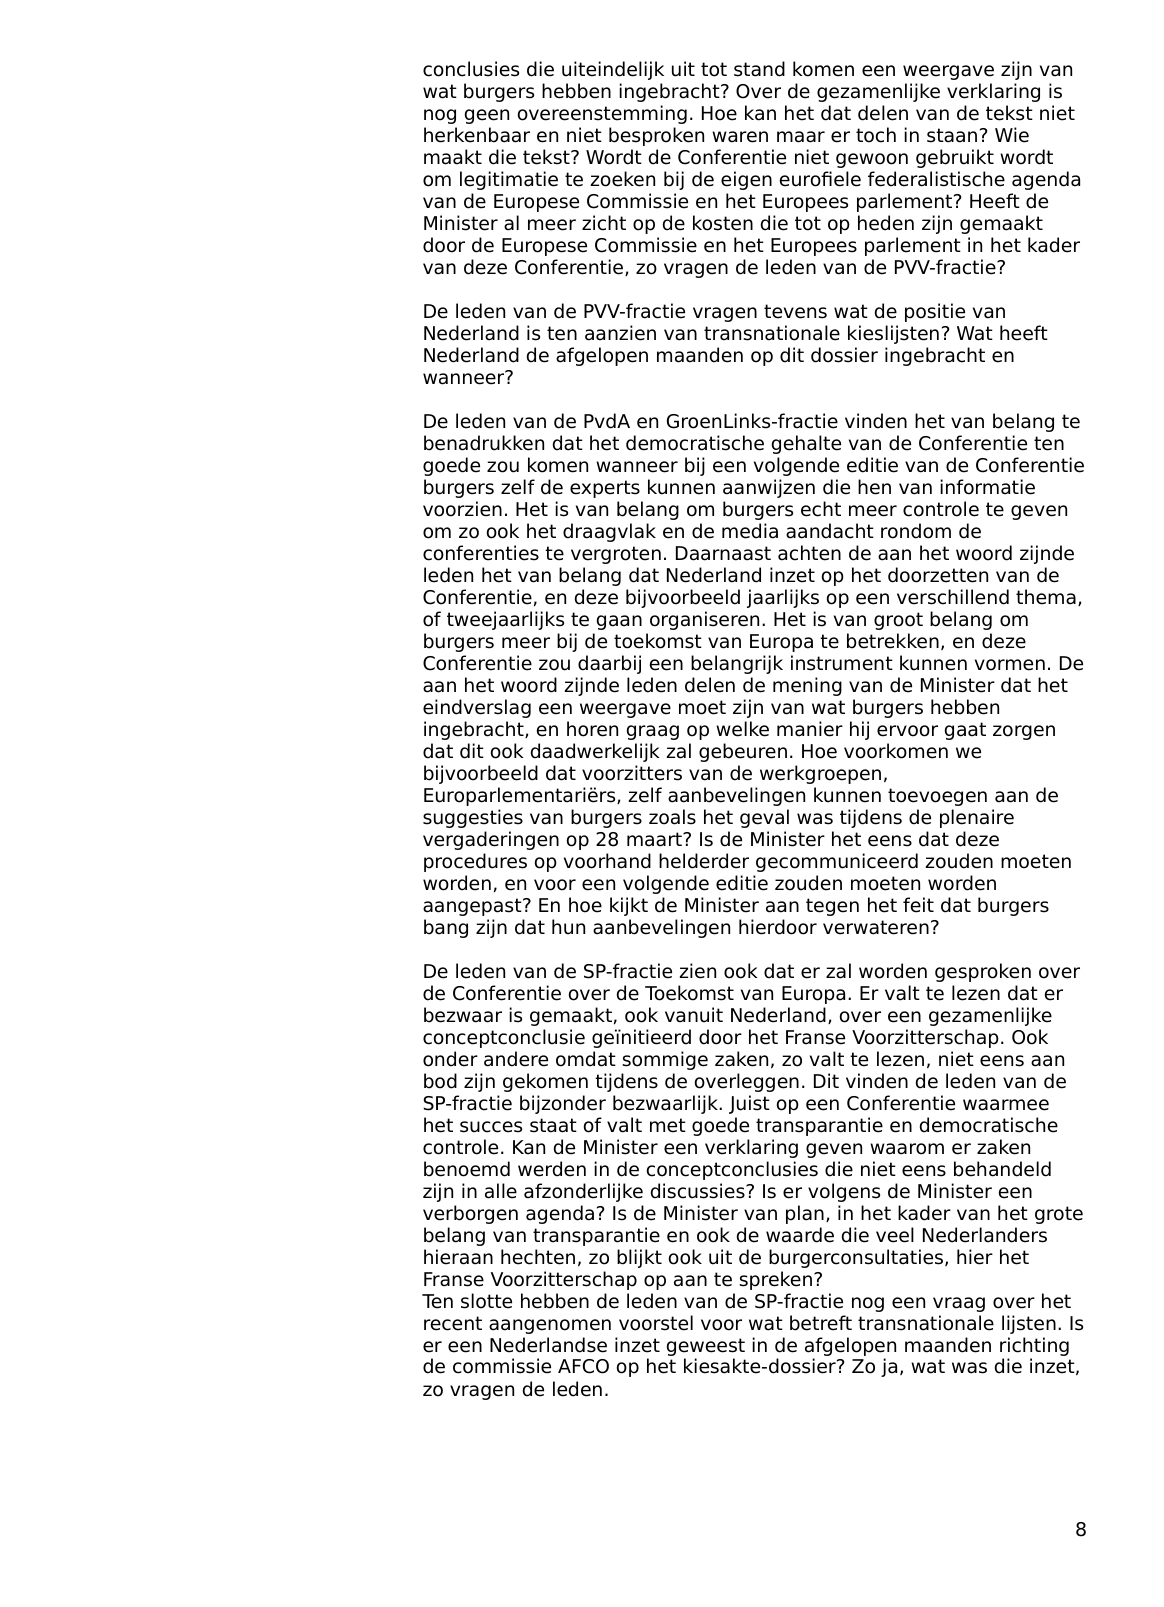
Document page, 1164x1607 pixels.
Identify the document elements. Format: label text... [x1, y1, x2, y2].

text De leden van de PvdA en GroenLinks-fractie vinden het van belang te benadrukken dat het democratische gehalte van de Conferentie ten goede zou komen wanneer bij een volgende editie van de Conferentie burgers zelf de experts kunnen aanwijzen die hen van informatie voorzien. Het is van belang om burgers echt meer controle te geven om zo ook het draagvlak en de media aandacht rondom de conferenties te vergroten. Daarnaast achten de aan het woord zijnde leden het van belang dat Nederland inzet op het doorzetten van de Conferentie, en deze bijvoorbeeld jaarlijks op een verschillend thema, of tweejaarlijks te gaan organiseren. Het is van groot belang om burgers meer bij de toekomst van Europa te betrekken, en deze Conferentie zou daarbij een belangrijk instrument kunnen vormen. De aan het woord zijnde leden delen de mening van de Minister dat het eindverslag een weergave moet zijn van wat burgers hebben ingebracht, en horen graag op welke manier hij ervoor gaat zorgen dat dit ook daadwerkelijk zal gebeuren. Hoe voorkomen we bijvoorbeeld dat voorzitters van de werkgroepen, Europarlementariërs, zelf aanbevelingen kunnen toevoegen aan de suggesties van burgers zoals het geval was tijdens de plenaire vergaderingen op 28 maart? Is de Minister het eens dat deze procedures op voorhand helderder gecommuniceerd zouden moeten worden, en voor een volgende editie zouden moeten worden aangepast? En hoe kijkt de Minister aan tegen het feit dat burgers bang zijn dat hun aanbevelingen hierdoor verwateren? [422, 411, 1087, 939]
text conclusies die uiteindelijk uit tot stand komen een weergave zijn van wat burgers hebben ingebracht? Over de gezamenlijke verklaring is nog geen overeenstemming. Hoe kan het dat delen van de tekst niet herkenbaar en niet besproken waren maar er toch in staan? Wie maakt die tekst? Wordt de Conferentie niet gewoon gebruikt wordt om legitimatie te zoeken bij de eigen eurofiele federalistische agenda van de Europese Commissie en het Europees parlement? Heeft de Minister al meer zicht op de kosten die tot op heden zijn gemaakt door de Europese Commissie en het Europees parlement in het kader van deze Conferentie, zo vragen de leden van de PVV-fractie? [422, 59, 1087, 279]
text De leden van de SP-fractie zien ook dat er zal worden gesproken over de Conferentie over de Toekomst van Europa. Er valt te lezen dat er bezwaar is gemaakt, ook vanuit Nederland, over een gezamenlijke conceptconclusie geïnitieerd door het Franse Voorzitterschap. Ook onder andere omdat sommige zaken, zo valt te lezen, niet eens aan bod zijn gekomen tijdens de overleggen. Dit vinden de leden van de SP-fractie bijzonder bezwaarlijk. Juist op een Conferentie waarmee het succes staat of valt met goede transparantie en democratische controle. Kan de Minister een verklaring geven waarom er zaken benoemd werden in de conceptconclusies die niet eens behandeld zijn in alle afzonderlijke discussies? Is er volgens de Minister een verborgen agenda? Is de Minister van plan, in het kader van het grote belang van transparantie en ook de waarde die veel Nederlanders hieraan hechten, zo blijkt ook uit de burgerconsultaties, hier het Franse Voorzitterschap op aan te spreken? [422, 961, 1087, 1291]
text De leden van de PVV-fractie vragen tevens wat de positie van Nederland is ten aanzien van transnationale kieslijsten? Wat heeft Nederland de afgelopen maanden op dit dossier ingebracht en wanneer? [422, 301, 1087, 389]
text Ten slotte hebben de leden van de SP-fractie nog een vraag over het recent aangenomen voorstel voor wat betreft transnationale lijsten. Is er een Nederlandse inzet geweest in de afgelopen maanden richting de commissie AFCO op het kiesakte-dossier? Zo ja, wat was die inzet, zo vragen de leden. [422, 1291, 1087, 1400]
